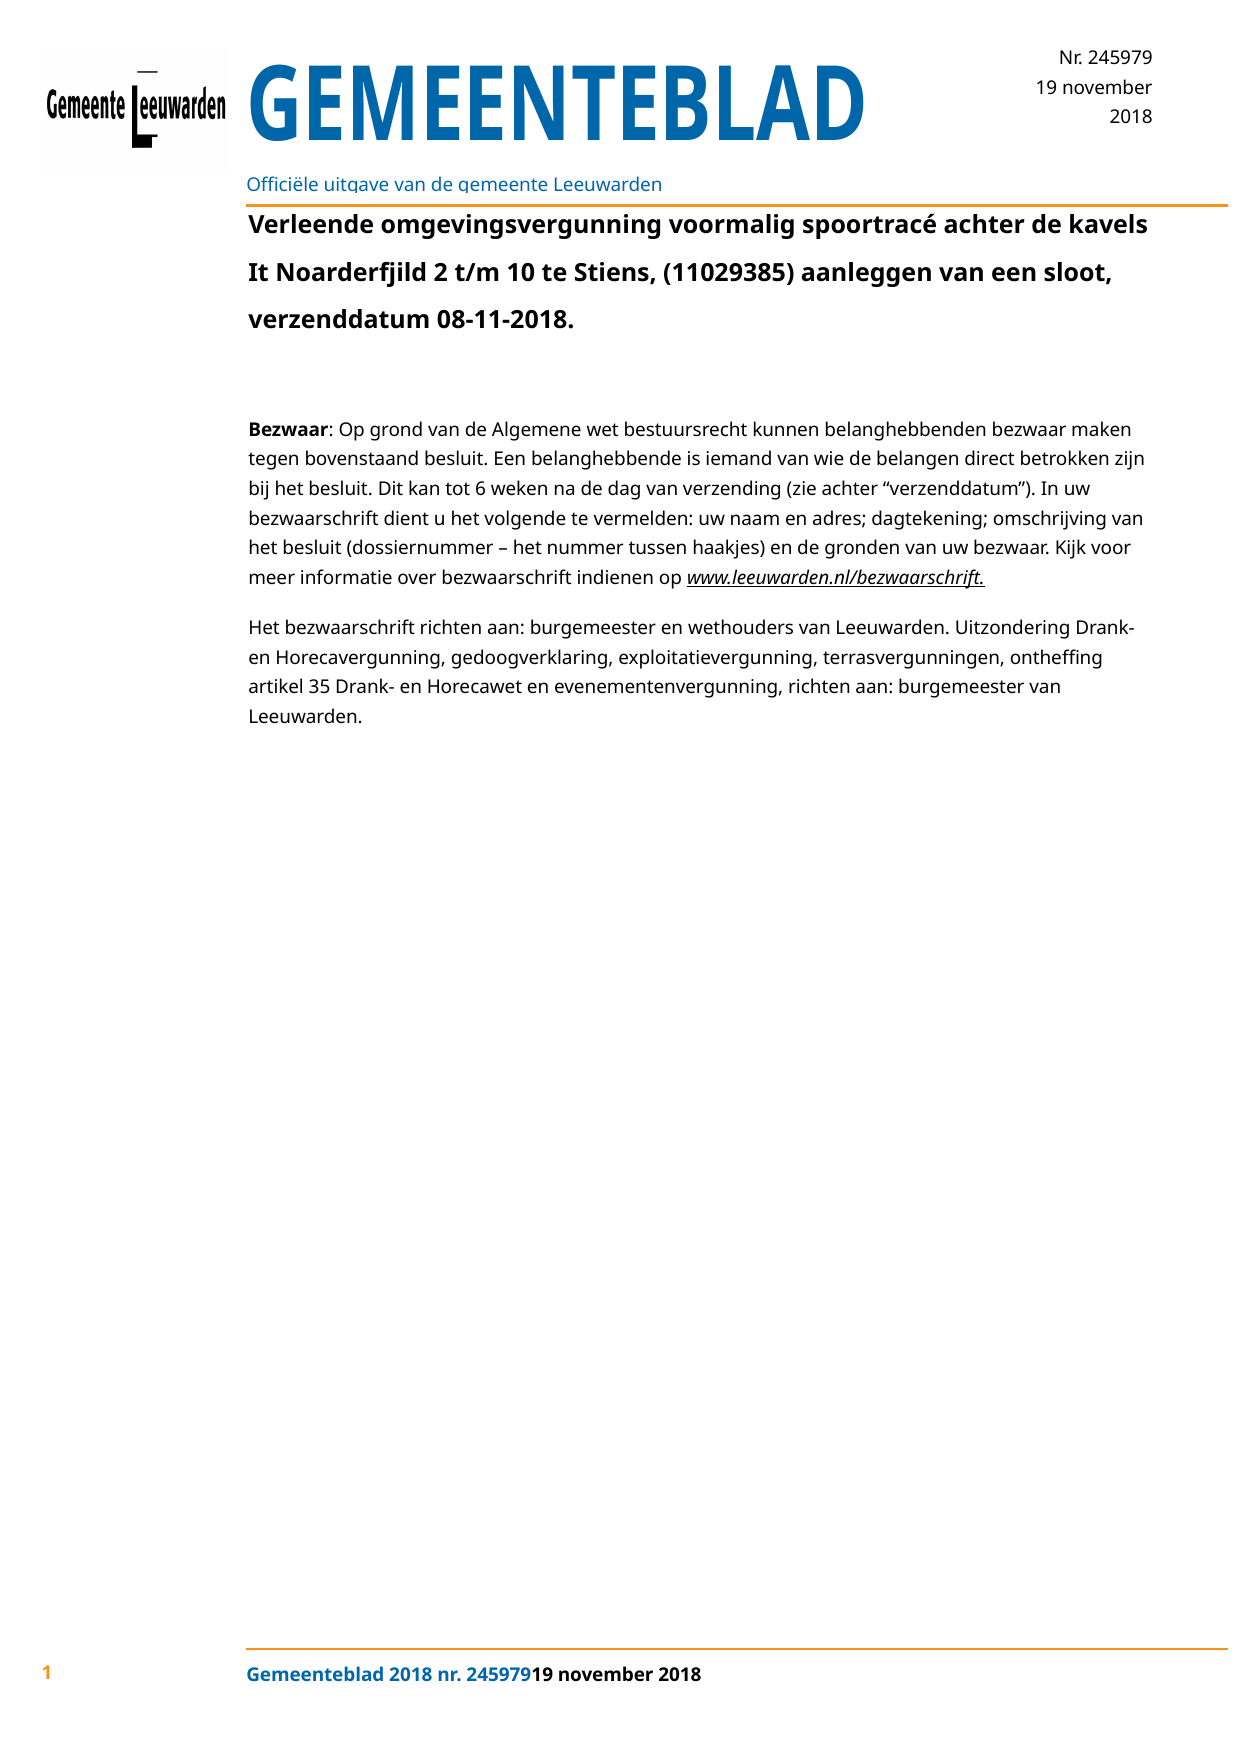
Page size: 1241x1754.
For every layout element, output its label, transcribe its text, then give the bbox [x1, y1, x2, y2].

picture [41, 47, 231, 172]
text Verleende omgevingsvergunning voormalig spoortracé achter de kavels It Noarderfjild 2 t/m 10 te Stiens, (11029385) aanleggen van een sloot, verzenddatum 08-11-2018. [248, 207, 1152, 336]
text Het bezwaarschrift richten aan: burgemeester en wethouders van Leeuwarden. Uitzondering Drank- en Horecavergunning, gedoogverklaring, exploitatievergunning, terrasvergunningen, ontheffing artikel 35 Drank- en Horecawet en evenementenvergunning, richten aan: burgemeester van Leeuwarden. [248, 614, 1152, 729]
text Bezwaar: Op grond van de Algemene wet bestuursrecht kunnen belanghebbenden bezwaar maken tegen bovenstaand besluit. Een belanghebbende is iemand van wie de belangen direct betrokken zijn bij het besluit. Dit kan tot 6 weken na de dag van verzending (zie achter “verzenddatum”). In uw bezwaarschrift dient u het volgende te vermelden: uw naam en adres; dagtekening; omschrijving van het besluit (dossiernummer – het nummer tussen haakjes) en de gronden van uw bezwaar. Kijk voor meer informatie over bezwaarschrift indienen op www.leeuwarden.nl/bezwaarschrift. [248, 416, 1152, 589]
